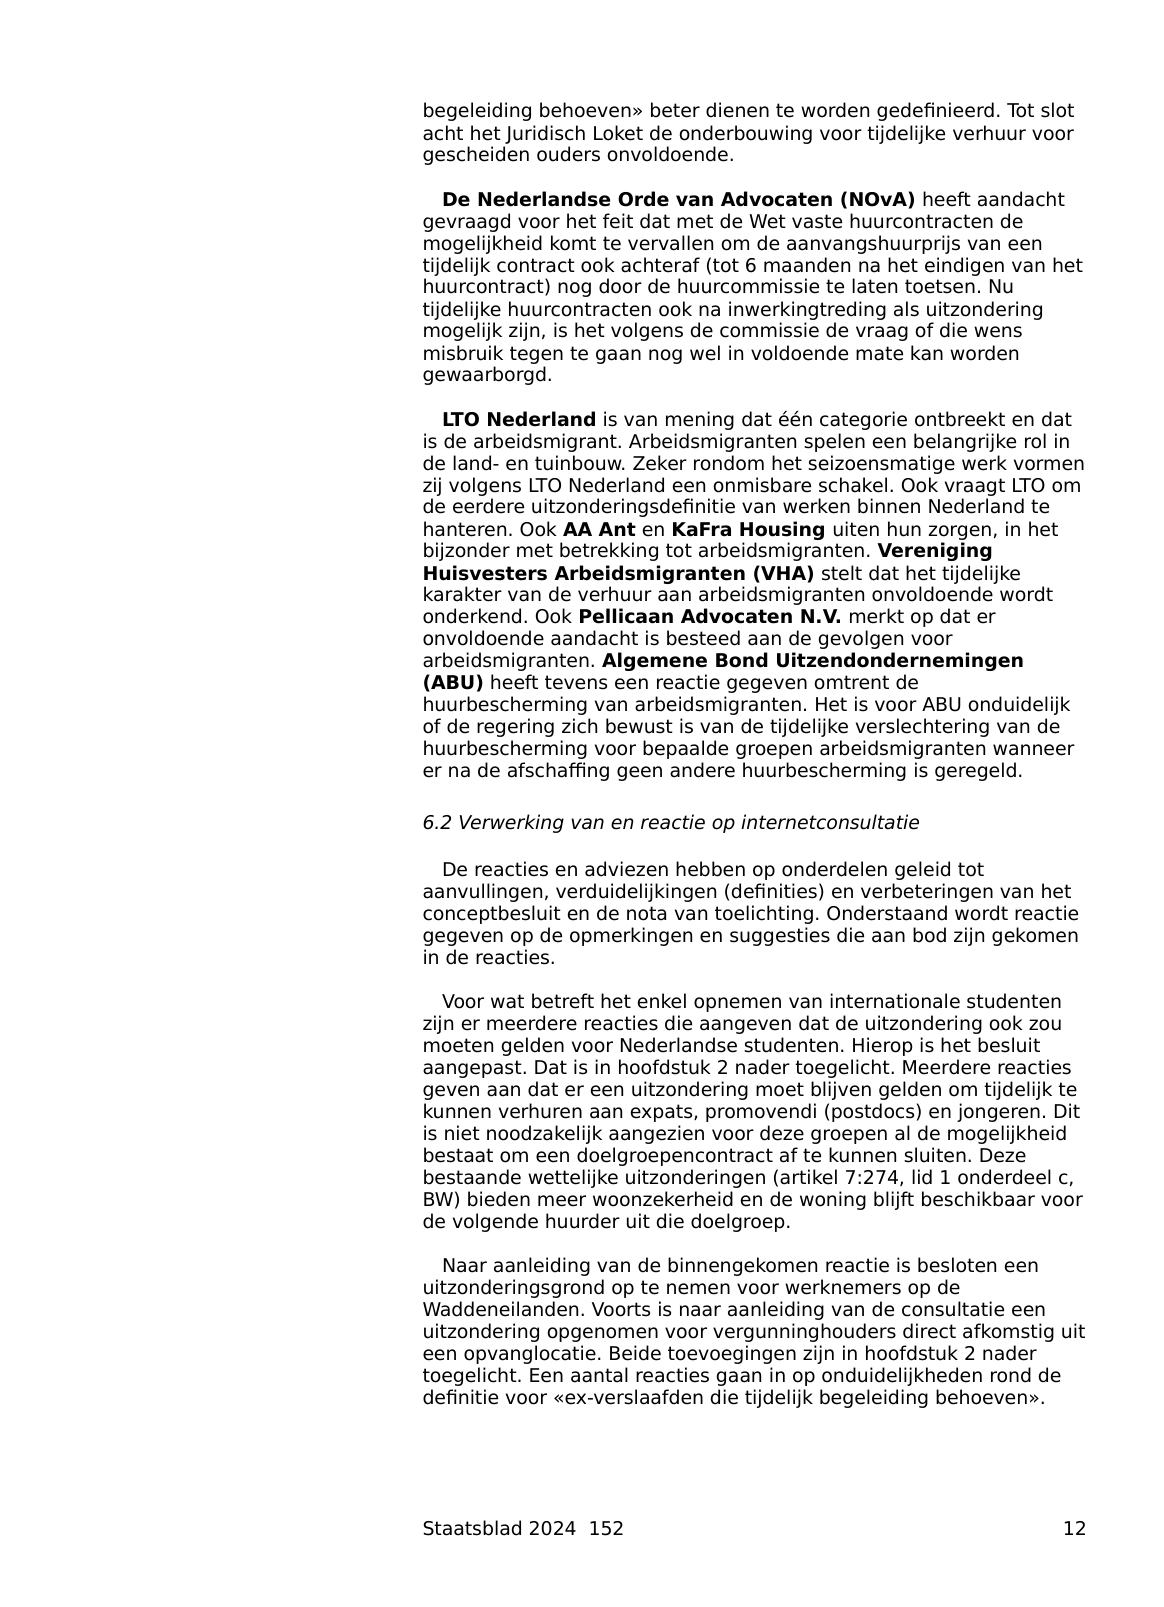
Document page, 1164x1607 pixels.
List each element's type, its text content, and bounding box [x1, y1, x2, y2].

text LTO Nederland is van mening dat één categorie ontbreekt en dat is de arbeidsmigrant. Arbeidsmigranten spelen een belangrijke rol in de land- en tuinbouw. Zeker rondom het seizoensmatige werk vormen zij volgens LTO Nederland een onmisbare schakel. Ook vraagt LTO om de eerdere uitzonderingsdefinitie van werken binnen Nederland te hanteren. Ook AA Ant en KaFra Housing uiten hun zorgen, in het bijzonder met betrekking tot arbeidsmigranten. Vereniging Huisvesters Arbeidsmigranten (VHA) stelt dat het tijdelijke karakter van de verhuur aan arbeidsmigranten onvoldoende wordt onderkend. Ook Pellicaan Advocaten N.V. merkt op dat er onvoldoende aandacht is besteed aan de gevolgen voor arbeidsmigranten. Algemene Bond Uitzendondernemingen (ABU) heeft tevens een reactie gegeven omtrent de huurbescherming van arbeidsmigranten. Het is voor ABU onduidelijk of de regering zich bewust is van de tijdelijke verslechtering van de huurbescherming voor bepaalde groepen arbeidsmigranten wanneer er na de afschaffing geen andere huurbescherming is geregeld. [422, 408, 1087, 782]
text De Nederlandse Orde van Advocaten (NOvA) heeft aandacht gevraagd voor het feit dat met de Wet vaste huurcontracten de mogelijkheid komt te vervallen om de aanvangshuurprijs van een tijdelijk contract ook achteraf (tot 6 maanden na het eindigen van het huurcontract) nog door de huurcommissie te laten toetsen. Nu tijdelijke huurcontracten ook na inwerkingtreding als uitzondering mogelijk zijn, is het volgens de commissie de vraag of die wens misbruik tegen te gaan nog wel in voldoende mate kan worden gewaarborgd. [422, 188, 1087, 386]
text begeleiding behoeven» beter dienen te worden gedefinieerd. Tot slot acht het Juridisch Loket de onderbouwing voor tijdelijke verhuur voor gescheiden ouders onvoldoende. [422, 100, 1087, 166]
subtitle 6.2 Verwerking van en reactie op internetconsultatie [422, 812, 1087, 834]
text Naar aanleiding van de binnengekomen reactie is besloten een uitzonderingsgrond op te nemen voor werknemers op de Waddeneilanden. Voorts is naar aanleiding van de consultatie een uitzondering opgenomen voor vergunninghouders direct afkomstig uit een opvanglocatie. Beide toevoegingen zijn in hoofdstuk 2 nader toegelicht. Een aantal reacties gaan in op onduidelijkheden rond de definitie voor «ex-verslaafden die tijdelijk begeleiding behoeven». [422, 1255, 1087, 1409]
text De reacties en adviezen hebben op onderdelen geleid tot aanvullingen, verduidelijkingen (definities) en verbeteringen van het conceptbesluit en de nota van toelichting. Onderstaand wordt reactie gegeven op de opmerkingen en suggesties die aan bod zijn gekomen in de reacties. [422, 859, 1087, 969]
text Voor wat betreft het enkel opnemen van internationale studenten zijn er meerdere reacties die aangeven dat de uitzondering ook zou moeten gelden voor Nederlandse studenten. Hierop is het besluit aangepast. Dat is in hoofdstuk 2 nader toegelicht. Meerdere reacties geven aan dat er een uitzondering moet blijven gelden om tijdelijk te kunnen verhuren aan expats, promovendi (postdocs) en jongeren. Dit is niet noodzakelijk aangezien voor deze groepen al de mogelijkheid bestaat om een doelgroepencontract af te kunnen sluiten. Deze bestaande wettelijke uitzonderingen (artikel 7:274, lid 1 onderdeel c, BW) bieden meer woonzekerheid en de woning blijft beschikbaar voor de volgende huurder uit die doelgroep. [422, 991, 1087, 1233]
